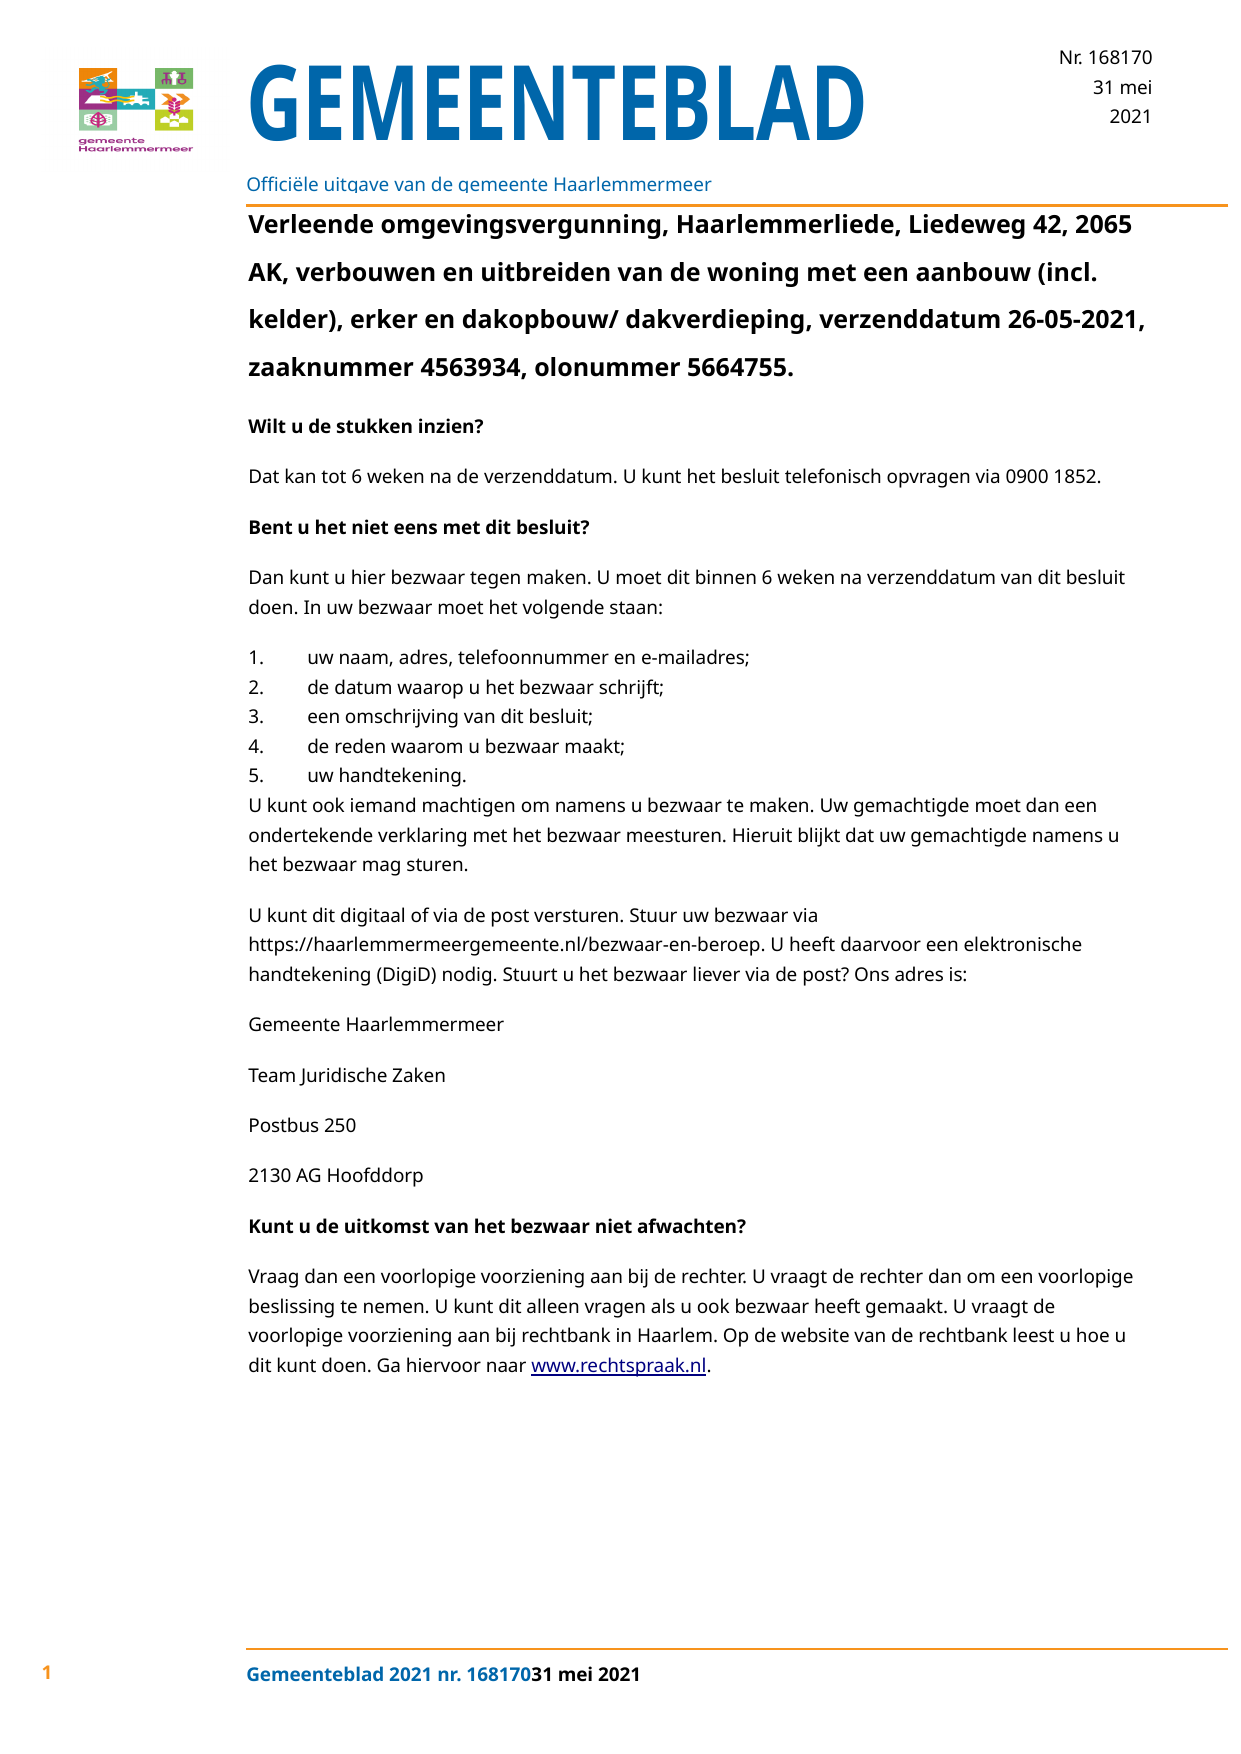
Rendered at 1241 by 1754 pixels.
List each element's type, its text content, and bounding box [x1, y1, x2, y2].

list een omschrijving van dit besluit; [248, 703, 1152, 729]
text Dat kan tot 6 weken na de verzenddatum. U kunt het besluit telefonisch opvragen via 0900 1852. [248, 463, 1152, 489]
picture [41, 47, 231, 172]
text Vraag dan een voorlopige voorziening aan bij de rechter. U vraagt de rechter dan om een voorlopige beslissing te nemen. U kunt dit alleen vragen als u ook bezwaar heeft gemaakt. U vraagt de voorlopige voorziening aan bij rechtbank in Haarlem. Op de website van de rechtbank leest u hoe u dit kunt doen. Ga hiervoor naar www.rechtspraak.nl. [248, 1263, 1152, 1378]
text Team Juridische Zaken [248, 1062, 1152, 1088]
text 2130 AG Hoofddorp [248, 1163, 1152, 1188]
list de datum waarop u het bezwaar schrijft; [248, 674, 1152, 700]
text U kunt ook iemand machtigen om namens u bezwaar te maken. Uw gemachtigde moet dan een ondertekende verklaring met het bezwaar meesturen. Hieruit blijkt dat uw gemachtigde namens u het bezwaar mag sturen. [248, 792, 1152, 877]
text Verleende omgevingsvergunning, Haarlemmerliede, Liedeweg 42, 2065 AK, verbouwen en uitbreiden van de woning met een aanbouw (incl. kelder), erker en dakopbouw/ dakverdieping, verzenddatum 26-05-2021, zaaknummer 4563934, olonummer 5664755. [248, 207, 1152, 384]
list de reden waarom u bezwaar maakt; [248, 733, 1152, 759]
text Kunt u de uitkomst van het bezwaar niet afwachten? [248, 1213, 1152, 1239]
text Dan kunt u hier bezwaar tegen maken. U moet dit binnen 6 weken na verzenddatum van dit besluit doen. In uw bezwaar moet het volgende staan: [248, 564, 1152, 620]
text U kunt dit digitaal of via de post versturen. Stuur uw bezwaar via https://haarlemmermeergemeente.nl/bezwaar-en-beroep. U heeft daarvoor een elektronische handtekening (DigiD) nodig. Stuurt u het bezwaar liever via de post? Ons adres is: [248, 902, 1152, 987]
text Wilt u de stukken inzien? [248, 413, 1152, 439]
list uw naam, adres, telefoonnummer en e-mailadres; [248, 644, 1152, 670]
list uw handtekening. [248, 763, 1152, 788]
text Gemeente Haarlemmermeer [248, 1011, 1152, 1037]
text Postbus 250 [248, 1112, 1152, 1138]
text Bent u het niet eens met dit besluit? [248, 514, 1152, 540]
